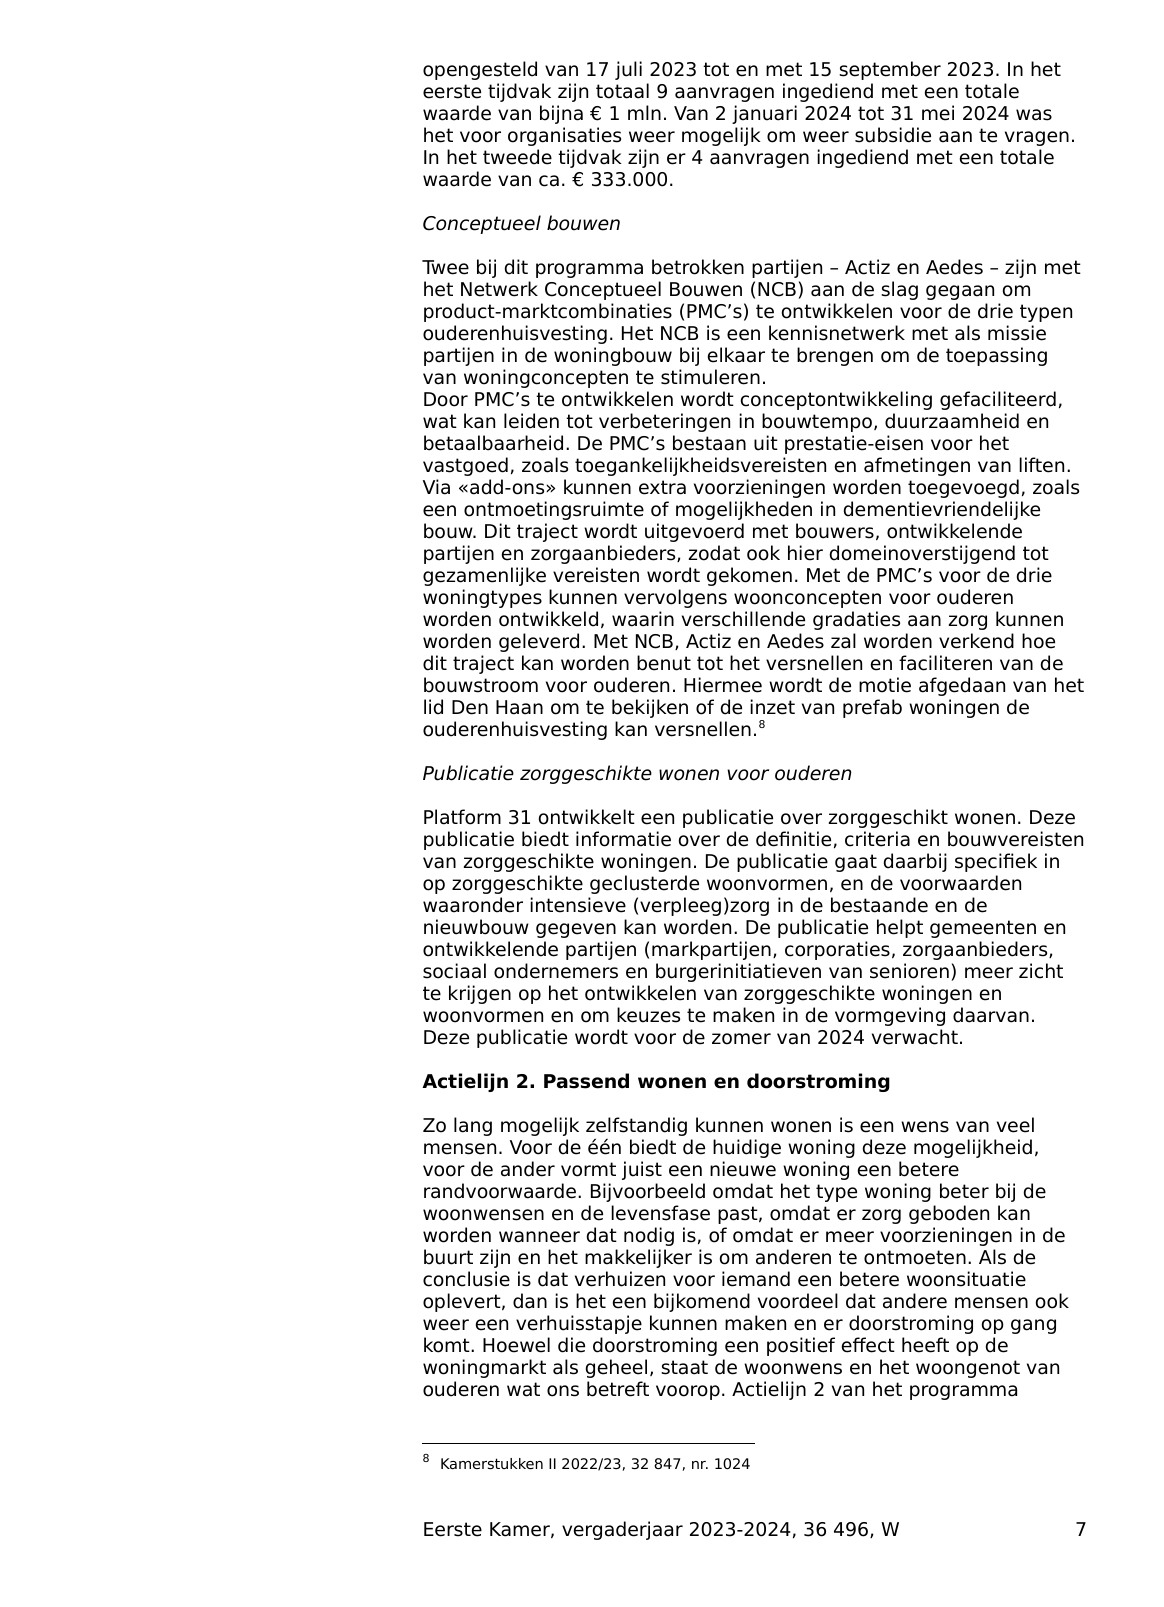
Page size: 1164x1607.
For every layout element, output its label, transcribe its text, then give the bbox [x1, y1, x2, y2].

subtitle Publicatie zorggeschikte wonen voor ouderen [422, 763, 1087, 785]
text Platform 31 ontwikkelt een publicatie over zorggeschikt wonen. Deze publicatie biedt informatie over de definitie, criteria en bouwvereisten van zorggeschikte woningen. De publicatie gaat daarbij specifiek in op zorggeschikte geclusterde woonvormen, en de voorwaarden waaronder intensieve (verpleeg)zorg in de bestaande en de nieuwbouw gegeven kan worden. De publicatie helpt gemeenten en ontwikkelende partijen (markpartijen, corporaties, zorgaanbieders, sociaal ondernemers en burgerinitiatieven van senioren) meer zicht te krijgen op het ontwikkelen van zorggeschikte woningen en woonvormen en om keuzes te maken in de vormgeving daarvan. Deze publicatie wordt voor de zomer van 2024 verwacht. [422, 807, 1087, 1049]
subtitle Actielijn 2. Passend wonen en doorstroming [422, 1071, 1087, 1093]
text Zo lang mogelijk zelfstandig kunnen wonen is een wens van veel mensen. Voor de één biedt de huidige woning deze mogelijkheid, voor de ander vormt juist een nieuwe woning een betere randvoorwaarde. Bijvoorbeeld omdat het type woning beter bij de woonwensen en de levensfase past, omdat er zorg geboden kan worden wanneer dat nodig is, of omdat er meer voorzieningen in de buurt zijn en het makkelijker is om anderen te ontmoeten. Als de conclusie is dat verhuizen voor iemand een betere woonsituatie oplevert, dan is het een bijkomend voordeel dat andere mensen ook weer een verhuisstapje kunnen maken en er doorstroming op gang komt. Hoewel die doorstroming een positief effect heeft op de woningmarkt als geheel, staat de woonwens en het woongenot van ouderen wat ons betreft voorop. Actielijn 2 van het programma [422, 1115, 1087, 1401]
text Twee bij dit programma betrokken partijen – Actiz en Aedes – zijn met het Netwerk Conceptueel Bouwen (NCB) aan de slag gegaan om product-marktcombinaties (PMC’s) te ontwikkelen voor de drie typen ouderenhuisvesting. Het NCB is een kennisnetwerk met als missie partijen in de woningbouw bij elkaar te brengen om de toepassing van woningconcepten te stimuleren. [422, 257, 1087, 389]
subtitle Conceptueel bouwen [422, 213, 1087, 235]
text opengesteld van 17 juli 2023 tot en met 15 september 2023. In het eerste tijdvak zijn totaal 9 aanvragen ingediend met een totale waarde van bijna € 1 mln. Van 2 januari 2024 tot 31 mei 2024 was het voor organisaties weer mogelijk om weer subsidie aan te vragen. In het tweede tijdvak zijn er 4 aanvragen ingediend met een totale waarde van ca. € 333.000. [422, 59, 1087, 191]
text Door PMC’s te ontwikkelen wordt conceptontwikkeling gefaciliteerd, wat kan leiden tot verbeteringen in bouwtempo, duurzaamheid en betaalbaarheid. De PMC’s bestaan uit prestatie-eisen voor het vastgoed, zoals toegankelijkheidsvereisten en afmetingen van liften. Via «add-ons» kunnen extra voorzieningen worden toegevoegd, zoals een ontmoetingsruimte of mogelijkheden in dementievriendelijke bouw. Dit traject wordt uitgevoerd met bouwers, ontwikkelende partijen en zorgaanbieders, zodat ook hier domeinoverstijgend tot gezamenlijke vereisten wordt gekomen. Met de PMC’s voor de drie woningtypes kunnen vervolgens woonconcepten voor ouderen worden ontwikkeld, waarin verschillende gradaties aan zorg kunnen worden geleverd. Met NCB, Actiz en Aedes zal worden verkend hoe dit traject kan worden benut tot het versnellen en faciliteren van de bouwstroom voor ouderen. Hiermee wordt de motie afgedaan van het lid Den Haan om te bekijken of de inzet van prefab woningen de ouderenhuisvesting kan versnellen. [422, 389, 1087, 741]
text Kamerstukken II 2022/23, 32 847, nr. 1024 [422, 1452, 1087, 1474]
